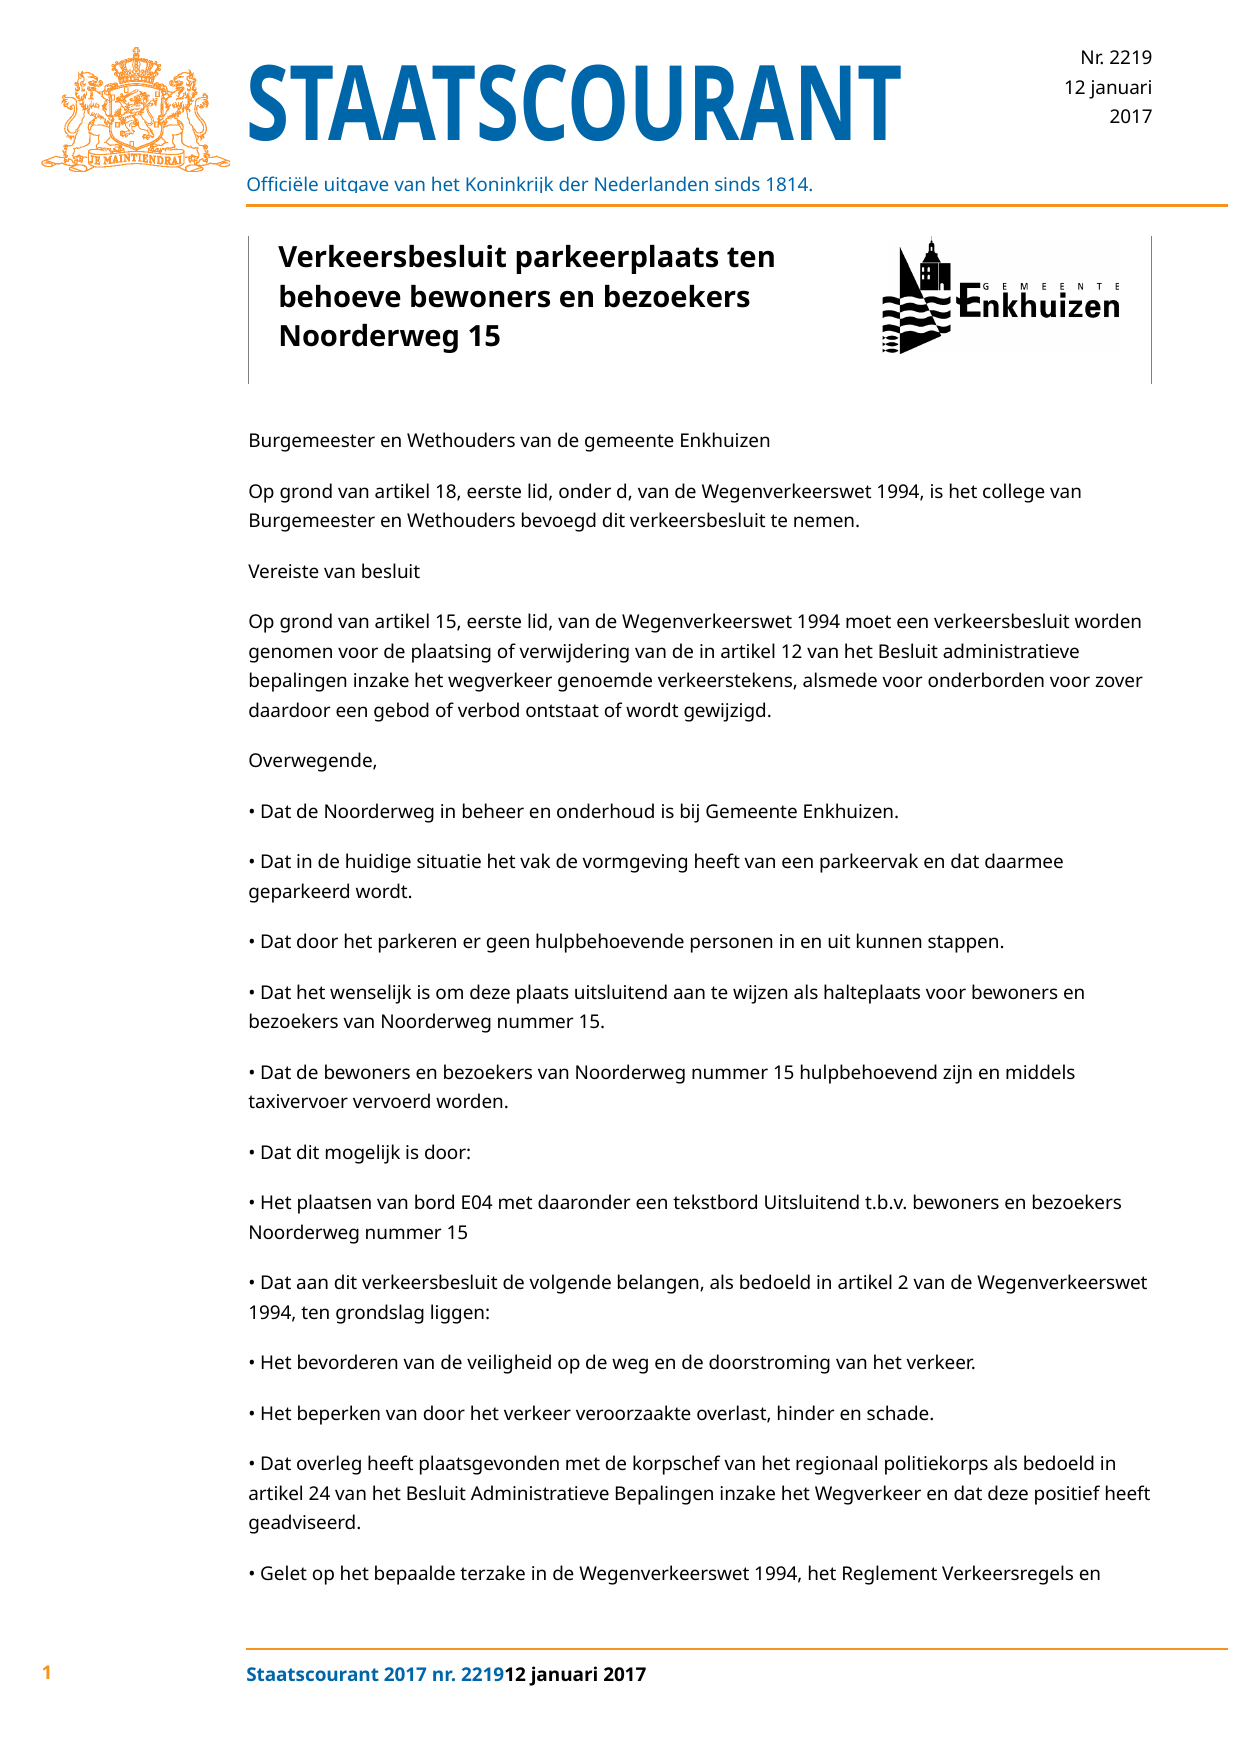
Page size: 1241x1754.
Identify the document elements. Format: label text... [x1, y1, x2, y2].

text • Dat in de huidige situatie het vak de vormgeving heeft van een parkeervak en dat daarmee geparkeerd wordt. [248, 848, 1152, 904]
text • Het bevorderen van de veiligheid op de weg en de doorstroming van het verkeer. [248, 1349, 1152, 1375]
text • Gelet op het bepaalde terzake in de Wegenverkeerswet 1994, het Reglement Verkeersregels en [248, 1560, 1152, 1585]
text Op grond van artikel 18, eerste lid, onder d, van de Wegenverkeerswet 1994, is het college van Burgemeester en Wethouders bevoegd dit verkeersbesluit te nemen. [248, 478, 1152, 533]
text • Dat aan dit verkeersbesluit de volgende belangen, als bedoeld in artikel 2 van de Wegenverkeerswet 1994, ten grondslag liggen: [248, 1269, 1152, 1324]
picture [41, 47, 231, 172]
table_header Verkeersbesluit parkeerplaats ten behoeve bewoners en bezoekers Noorderweg 15 [249, 236, 850, 384]
table_header [850, 236, 1151, 384]
text • Dat het wenselijk is om deze plaats uitsluitend aan te wijzen als halteplaats voor bewoners en bezoekers van Noorderweg nummer 15. [248, 979, 1152, 1034]
text Burgemeester en Wethouders van de gemeente Enkhuizen [248, 428, 1152, 453]
text • Dat dit mogelijk is door: [248, 1139, 1152, 1164]
text • Het plaatsen van bord E04 met daaronder een tekstbord Uitsluitend t.b.v. bewoners en bezoekers Noorderweg nummer 15 [248, 1189, 1152, 1244]
picture [882, 236, 1119, 354]
text • Dat overleg heeft plaatsgevonden met de korpschef van het regionaal politiekorps als bedoeld in artikel 24 van het Besluit Administratieve Bepalingen inzake het Wegverkeer en dat deze positief heeft geadviseerd. [248, 1450, 1152, 1535]
text • Dat de Noorderweg in beheer en onderhoud is bij Gemeente Enkhuizen. [248, 798, 1152, 824]
text Overwegende, [248, 748, 1152, 773]
text • Het beperken van door het verkeer veroorzaakte overlast, hinder en schade. [248, 1400, 1152, 1425]
text Op grond van artikel 15, eerste lid, van de Wegenverkeerswet 1994 moet een verkeersbesluit worden genomen voor de plaatsing of verwijdering van de in artikel 12 van het Besluit administratieve bepalingen inzake het wegverkeer genoemde verkeerstekens, alsmede voor onderborden voor zover daardoor een gebod of verbod ontstaat of wordt gewijzigd. [248, 608, 1152, 723]
text Vereiste van besluit [248, 558, 1152, 584]
text • Dat door het parkeren er geen hulpbehoevende personen in en uit kunnen stappen. [248, 928, 1152, 954]
text • Dat de bewoners en bezoekers van Noorderweg nummer 15 hulpbehoevend zijn en middels taxivervoer vervoerd worden. [248, 1059, 1152, 1114]
